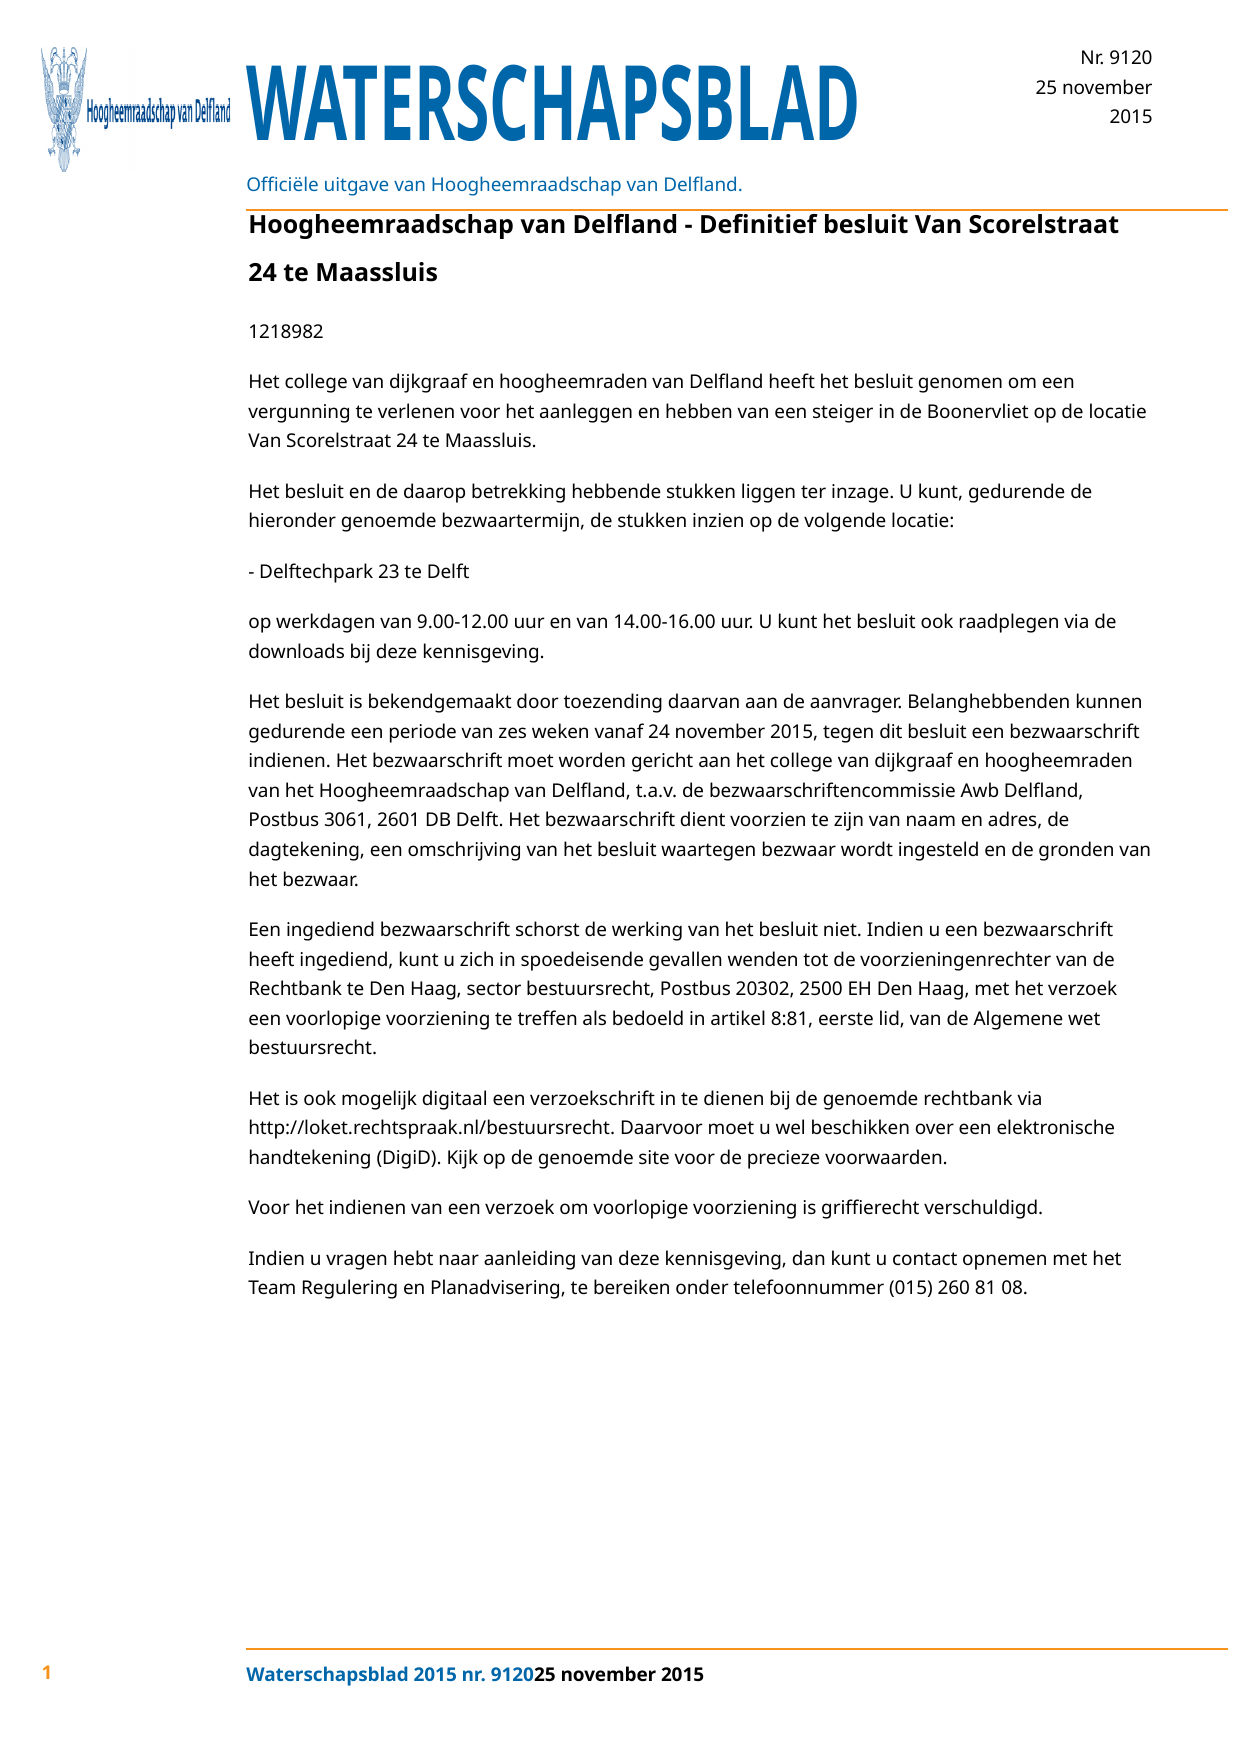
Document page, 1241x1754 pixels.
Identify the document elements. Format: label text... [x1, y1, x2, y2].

text op werkdagen van 9.00-12.00 uur en van 14.00-16.00 uur. U kunt het besluit ook raadplegen via de downloads bij deze kennisgeving. [248, 608, 1152, 664]
text Een ingediend bezwaarschrift schorst de werking van het besluit niet. Indien u een bezwaarschrift heeft ingediend, kunt u zich in spoedeisende gevallen wenden tot de voorzieningenrechter van de Rechtbank te Den Haag, sector bestuursrecht, Postbus 20302, 2500 EH Den Haag, met het verzoek een voorlopige voorziening te treffen als bedoeld in artikel 8:81, eerste lid, van de Algemene wet bestuursrecht. [248, 916, 1152, 1060]
text - Delftechpark 23 te Delft [248, 558, 1152, 584]
text Het is ook mogelijk digitaal een verzoekschrift in te dienen bij de genoemde rechtbank via http://loket.rechtspraak.nl/bestuursrecht. Daarvoor moet u wel beschikken over een elektronische handtekening (DigiD). Kijk op de genoemde site voor de precieze voorwaarden. [248, 1085, 1152, 1170]
text Het besluit is bekendgemaakt door toezending daarvan aan de aanvrager. Belanghebbenden kunnen gedurende een periode van zes weken vanaf 24 november 2015, tegen dit besluit een bezwaarschrift indienen. Het bezwaarschrift moet worden gericht aan het college van dijkgraaf en hoogheemraden van het Hoogheemraadschap van Delfland, t.a.v. de bezwaarschriftencommissie Awb Delfland, Postbus 3061, 2601 DB Delft. Het bezwaarschrift dient voorzien te zijn van naam en adres, de dagtekening, een omschrijving van het besluit waartegen bezwaar wordt ingesteld en de gronden van het bezwaar. [248, 688, 1152, 892]
text Het besluit en de daarop betrekking hebbende stukken liggen ter inzage. U kunt, gedurende de hieronder genoemde bezwaartermijn, de stukken inzien op de volgende locatie: [248, 478, 1152, 533]
text Hoogheemraadschap van Delfland - Definitief besluit Van Scorelstraat 24 te Maassluis [248, 211, 1152, 288]
text Het college van dijkgraaf en hoogheemraden van Delfland heeft het besluit genomen om een vergunning te verlenen voor het aanleggen en hebben van een steiger in de Boonervliet op de locatie Van Scorelstraat 24 te Maassluis. [248, 368, 1152, 453]
text 1218982 [248, 318, 1152, 344]
text Voor het indienen van een verzoek om voorlopige voorziening is griffierecht verschuldigd. [248, 1194, 1152, 1220]
text Indien u vragen hebt naar aanleiding van deze kennisgeving, dan kunt u contact opnemen met het Team Regulering en Planadvisering, te bereiken onder telefoonnummer (015) 260 81 08. [248, 1245, 1152, 1300]
picture [41, 47, 231, 172]
